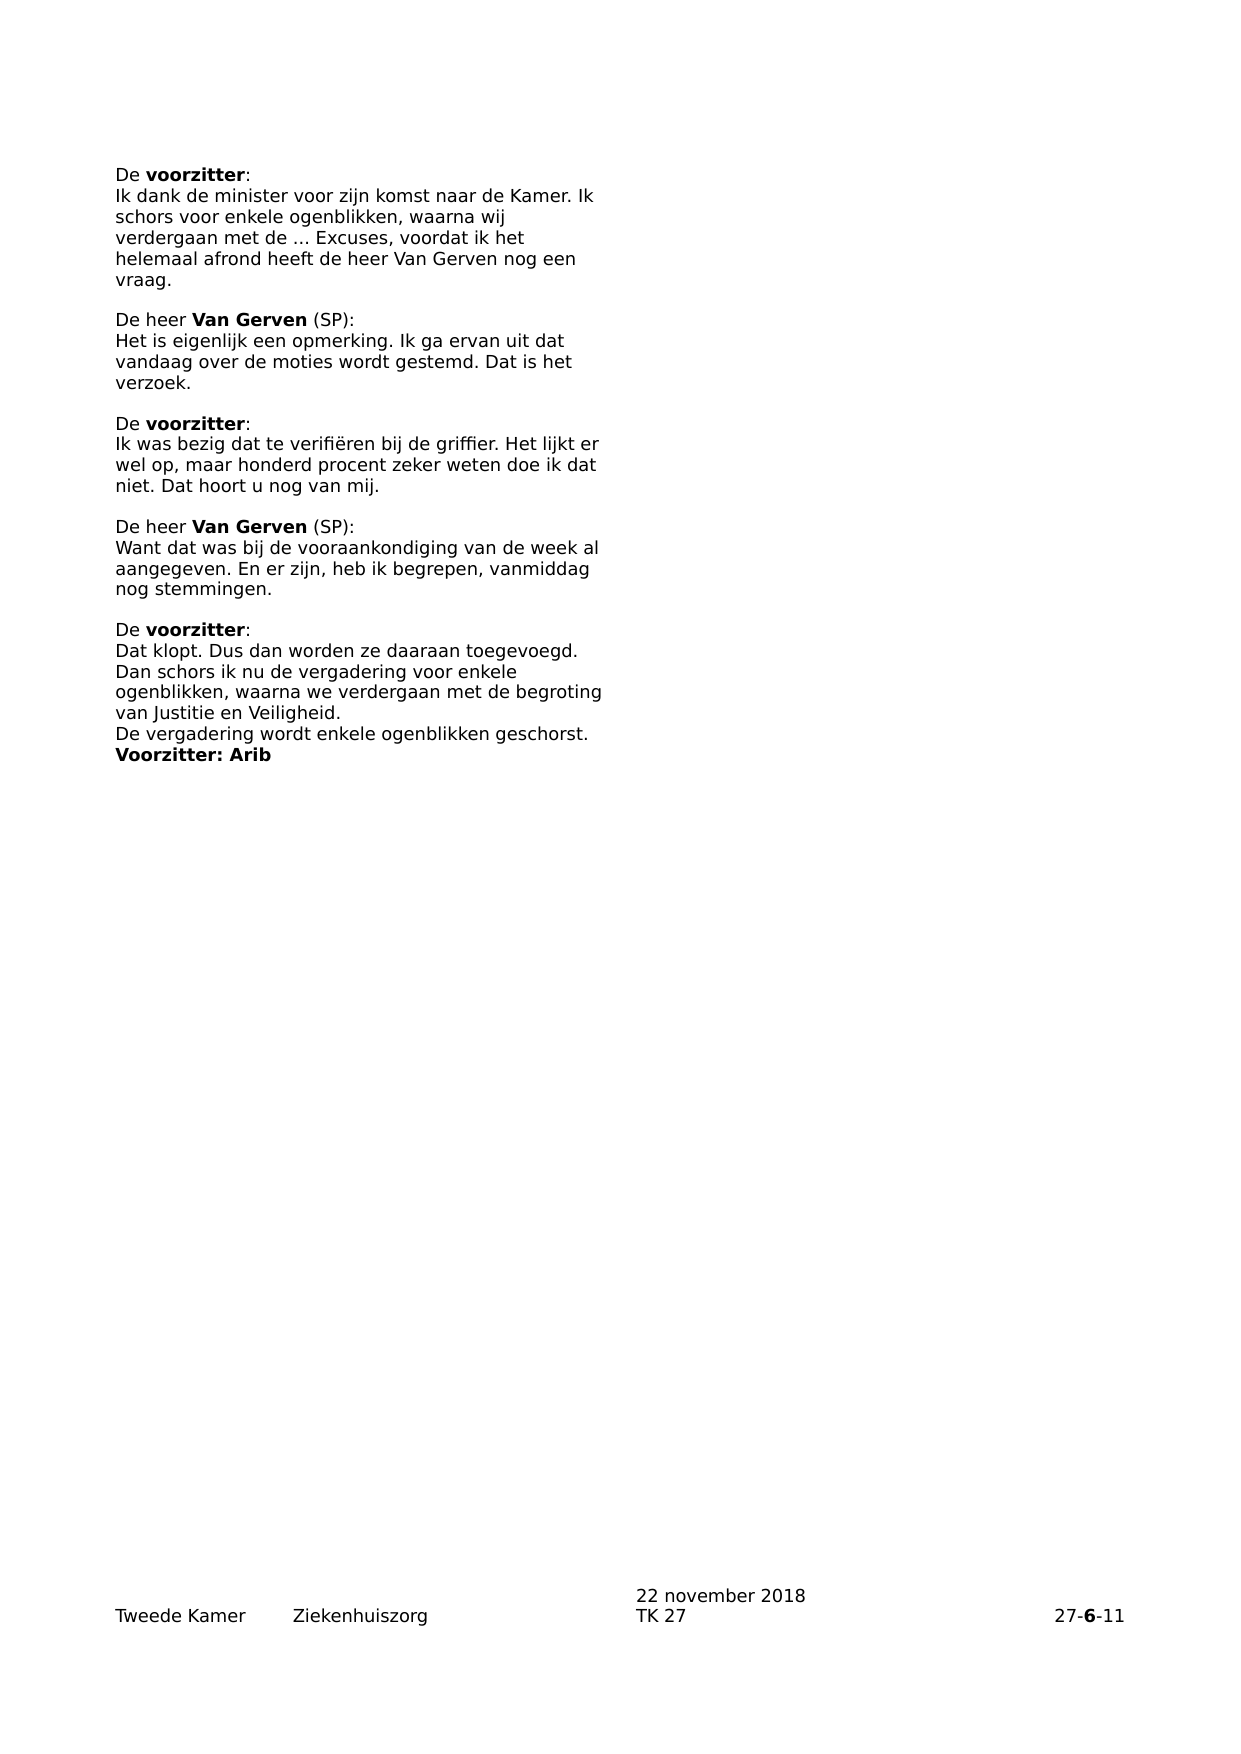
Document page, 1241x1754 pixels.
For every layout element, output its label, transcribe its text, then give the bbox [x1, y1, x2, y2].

text De heer Van Gerven (SP): [115, 310, 605, 331]
text De voorzitter: [115, 413, 605, 434]
text De voorzitter: [115, 165, 605, 186]
text De voorzitter: [115, 620, 605, 641]
text Ik was bezig dat te verifiëren bij de griffier. Het lijkt er wel op, maar honderd procent zeker weten doe ik dat niet. Dat hoort u nog van mij. [115, 434, 605, 497]
text Voorzitter: Arib [115, 745, 605, 766]
text Het is eigenlijk een opmerking. Ik ga ervan uit dat vandaag over de moties wordt gestemd. Dat is het verzoek. [115, 331, 605, 393]
text Ik dank de minister voor zijn komst naar de Kamer. Ik schors voor enkele ogenblikken, waarna wij verdergaan met de ... Excuses, voordat ik het helemaal afrond heeft de heer Van Gerven nog een vraag. [115, 186, 605, 290]
text Want dat was bij de vooraankondiging van de week al aangegeven. En er zijn, heb ik begrepen, vanmiddag nog stemmingen. [115, 537, 605, 600]
text De heer Van Gerven (SP): [115, 517, 605, 537]
text De vergadering wordt enkele ogenblikken geschorst. [115, 724, 605, 745]
text Dat klopt. Dus dan worden ze daaraan toegevoegd. Dan schors ik nu de vergadering voor enkele ogenblikken, waarna we verdergaan met de begroting van Justitie en Veiligheid. [115, 641, 605, 724]
